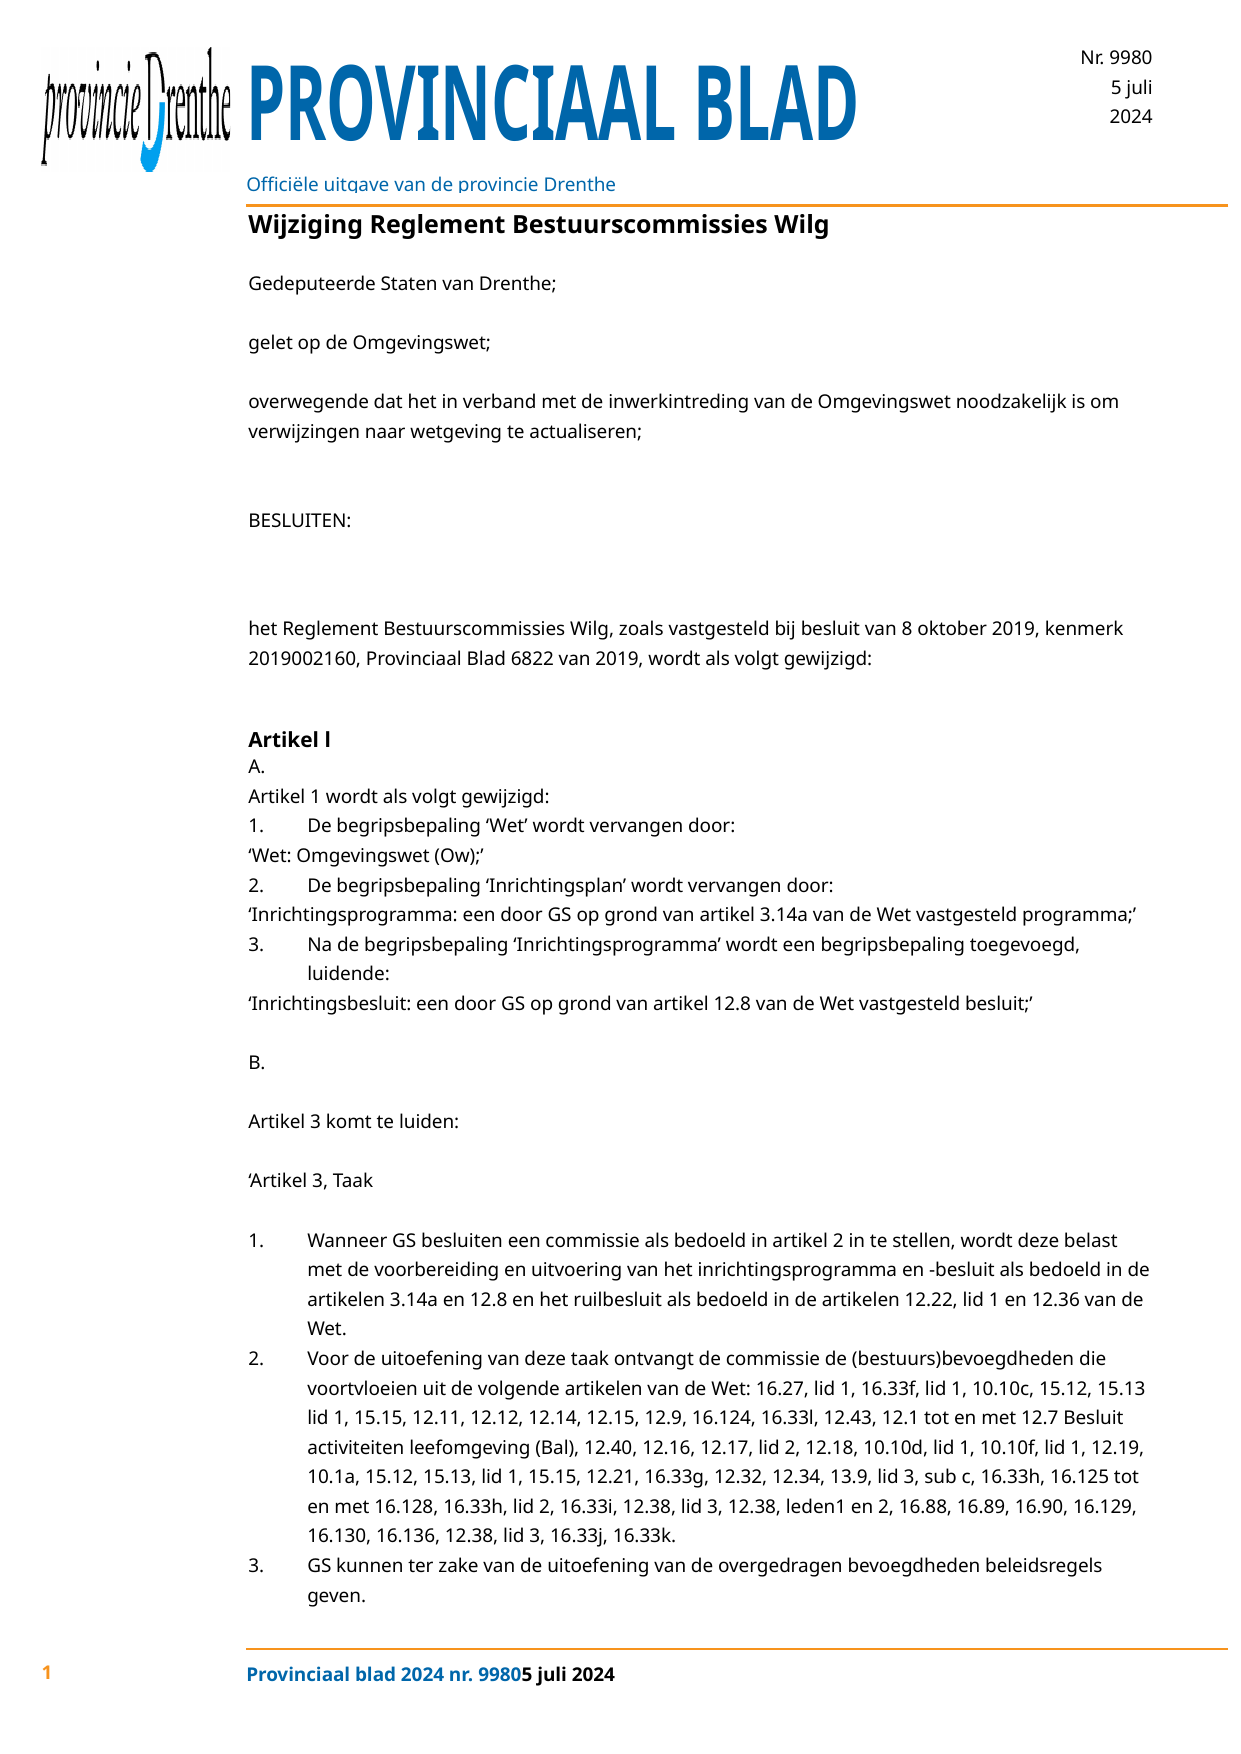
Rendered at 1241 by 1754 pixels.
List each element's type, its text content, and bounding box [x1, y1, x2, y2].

list Wanneer GS besluiten een commissie als bedoeld in artikel 2 in te stellen, wordt deze belast met de voorbereiding en uitvoering van het inrichtingsprogramma en -besluit als bedoeld in de artikelen 3.14a en 12.8 en het ruilbesluit als bedoeld in de artikelen 12.22, lid 1 en 12.36 van de Wet. [248, 1227, 1152, 1341]
text ‘Inrichtingsprogramma: een door GS op grond van artikel 3.14a van de Wet vastgesteld programma;’ [248, 901, 1152, 927]
text ‘Wet: Omgevingswet (Ow);’ [248, 842, 1152, 868]
list De begripsbepaling ‘Wet’ wordt vervangen door: [248, 813, 1152, 838]
text overwegende dat het in verband met de inwerkintreding van de Omgevingswet noodzakelijk is om verwijzingen naar wetgeving te actualiseren; [248, 389, 1152, 444]
text B. [248, 1049, 1152, 1075]
list Na de begripsbepaling ‘Inrichtingsprogramma’ wordt een begripsbepaling toegevoegd, luidende: [248, 931, 1152, 986]
text Artikel 1 wordt als volgt gewijzigd: [248, 783, 1152, 809]
text A. [248, 753, 1152, 779]
list GS kunnen ter zake van de uitoefening van de overgedragen bevoegdheden beleidsregels geven. [248, 1552, 1152, 1607]
list De begripsbepaling ‘Inrichtingsplan’ wordt vervangen door: [248, 872, 1152, 897]
text Wijziging Reglement Bestuurscommissies Wilg [248, 207, 1152, 241]
text het Reglement Bestuurscommissies Wilg, zoals vastgesteld bij besluit van 8 oktober 2019, kenmerk 2019002160, Provinciaal Blad 6822 van 2019, wordt als volgt gewijzigd: [248, 615, 1152, 671]
text ‘Artikel 3, Taak [248, 1168, 1152, 1193]
text Gedeputeerde Staten van Drenthe; [248, 270, 1152, 296]
text Artikel l [248, 725, 1152, 753]
text ‘Inrichtingsbesluit: een door GS op grond van artikel 12.8 van de Wet vastgesteld besluit;’ [248, 990, 1152, 1016]
list Voor de uitoefening van deze taak ontvangt de commissie de (bestuurs)bevoegdheden die voortvloeien uit de volgende artikelen van de Wet: 16.27, lid 1, 16.33f, lid 1, 10.10c, 15.12, 15.13 lid 1, 15.15, 12.11, 12.12, 12.14, 12.15, 12.9, 16.124, 16.33l, 12.43, 12.1 tot en met 12.7 Besluit activiteiten leefomgeving (Bal), 12.40, 12.16, 12.17, lid 2, 12.18, 10.10d, lid 1, 10.10f, lid 1, 12.19, 10.1a, 15.12, 15.13, lid 1, 15.15, 12.21, 16.33g, 12.32, 12.34, 13.9, lid 3, sub c, 16.33h, 16.125 tot en met 16.128, 16.33h, lid 2, 16.33i, 12.38, lid 3, 12.38, leden1 en 2, 16.88, 16.89, 16.90, 16.129, 16.130, 16.136, 12.38, lid 3, 16.33j, 16.33k. [248, 1345, 1152, 1548]
text BESLUITEN: [248, 507, 1152, 533]
text Artikel 3 komt te luiden: [248, 1108, 1152, 1134]
picture [41, 47, 231, 172]
text gelet op de Omgevingswet; [248, 329, 1152, 355]
